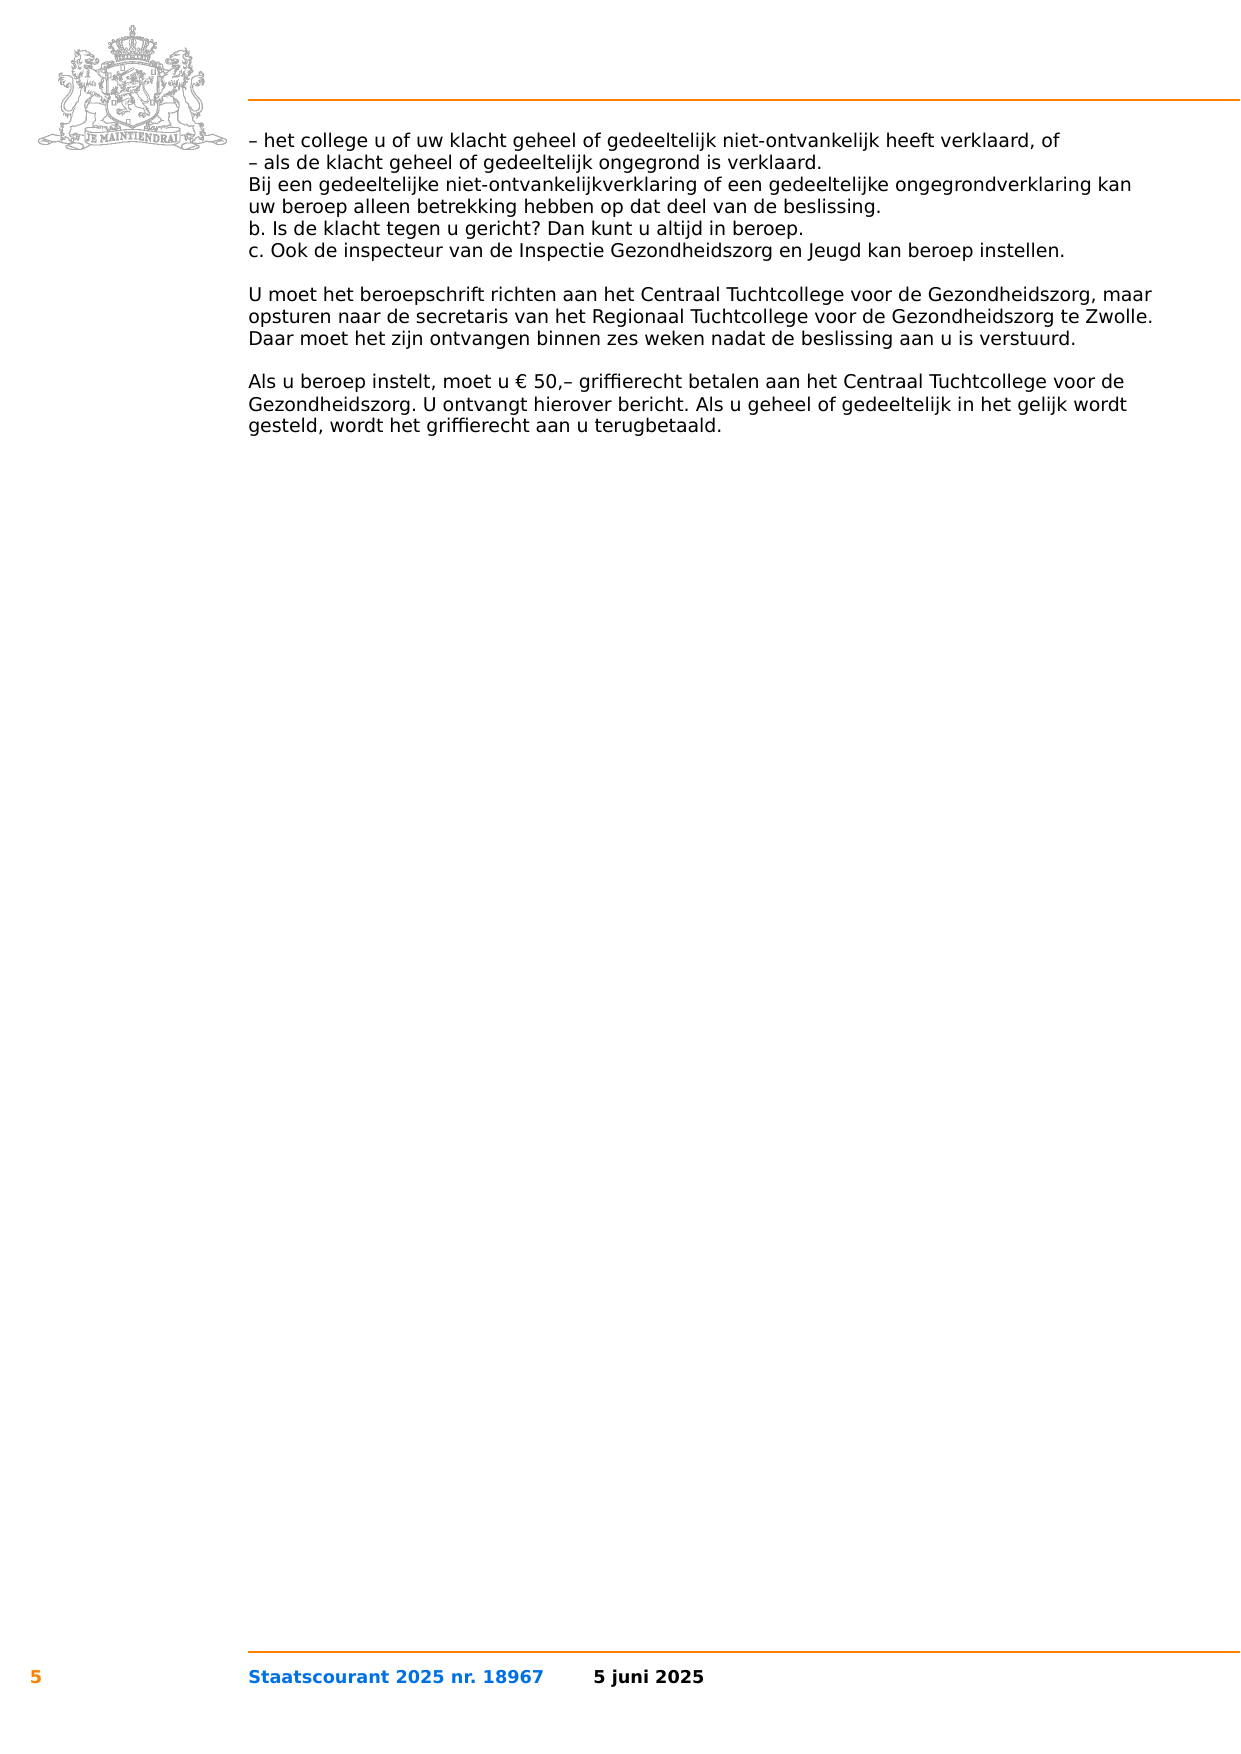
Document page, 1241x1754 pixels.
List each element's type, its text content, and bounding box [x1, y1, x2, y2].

text U moet het beroepschrift richten aan het Centraal Tuchtcollege voor de Gezondheidszorg, maar opsturen naar de secretaris van het Regionaal Tuchtcollege voor de Gezondheidszorg te Zwolle. Daar moet het zijn ontvangen binnen zes weken nadat de beslissing aan u is verstuurd. [248, 284, 1163, 349]
picture [38, 25, 227, 150]
text – als de klacht geheel of gedeeltelijk ongegrond is verklaard. [248, 152, 1163, 174]
text – het college u of uw klacht geheel of gedeeltelijk niet-ontvankelijk heeft verklaard, of [248, 130, 1163, 152]
text b. Is de klacht tegen u gericht? Dan kunt u altijd in beroep. [248, 218, 1163, 240]
text c. Ook de inspecteur van de Inspectie Gezondheidszorg en Jeugd kan beroep instellen. [248, 240, 1163, 262]
text Als u beroep instelt, moet u € 50,– griffierecht betalen aan het Centraal Tuchtcollege voor de Gezondheidszorg. U ontvangt hierover bericht. Als u geheel of gedeeltelijk in het gelijk wordt gesteld, wordt het griffierecht aan u terugbetaald. [248, 371, 1163, 437]
text Bij een gedeeltelijke niet-ontvankelijkverklaring of een gedeeltelijke ongegrondverklaring kan uw beroep alleen betrekking hebben op dat deel van de beslissing. [248, 174, 1163, 218]
